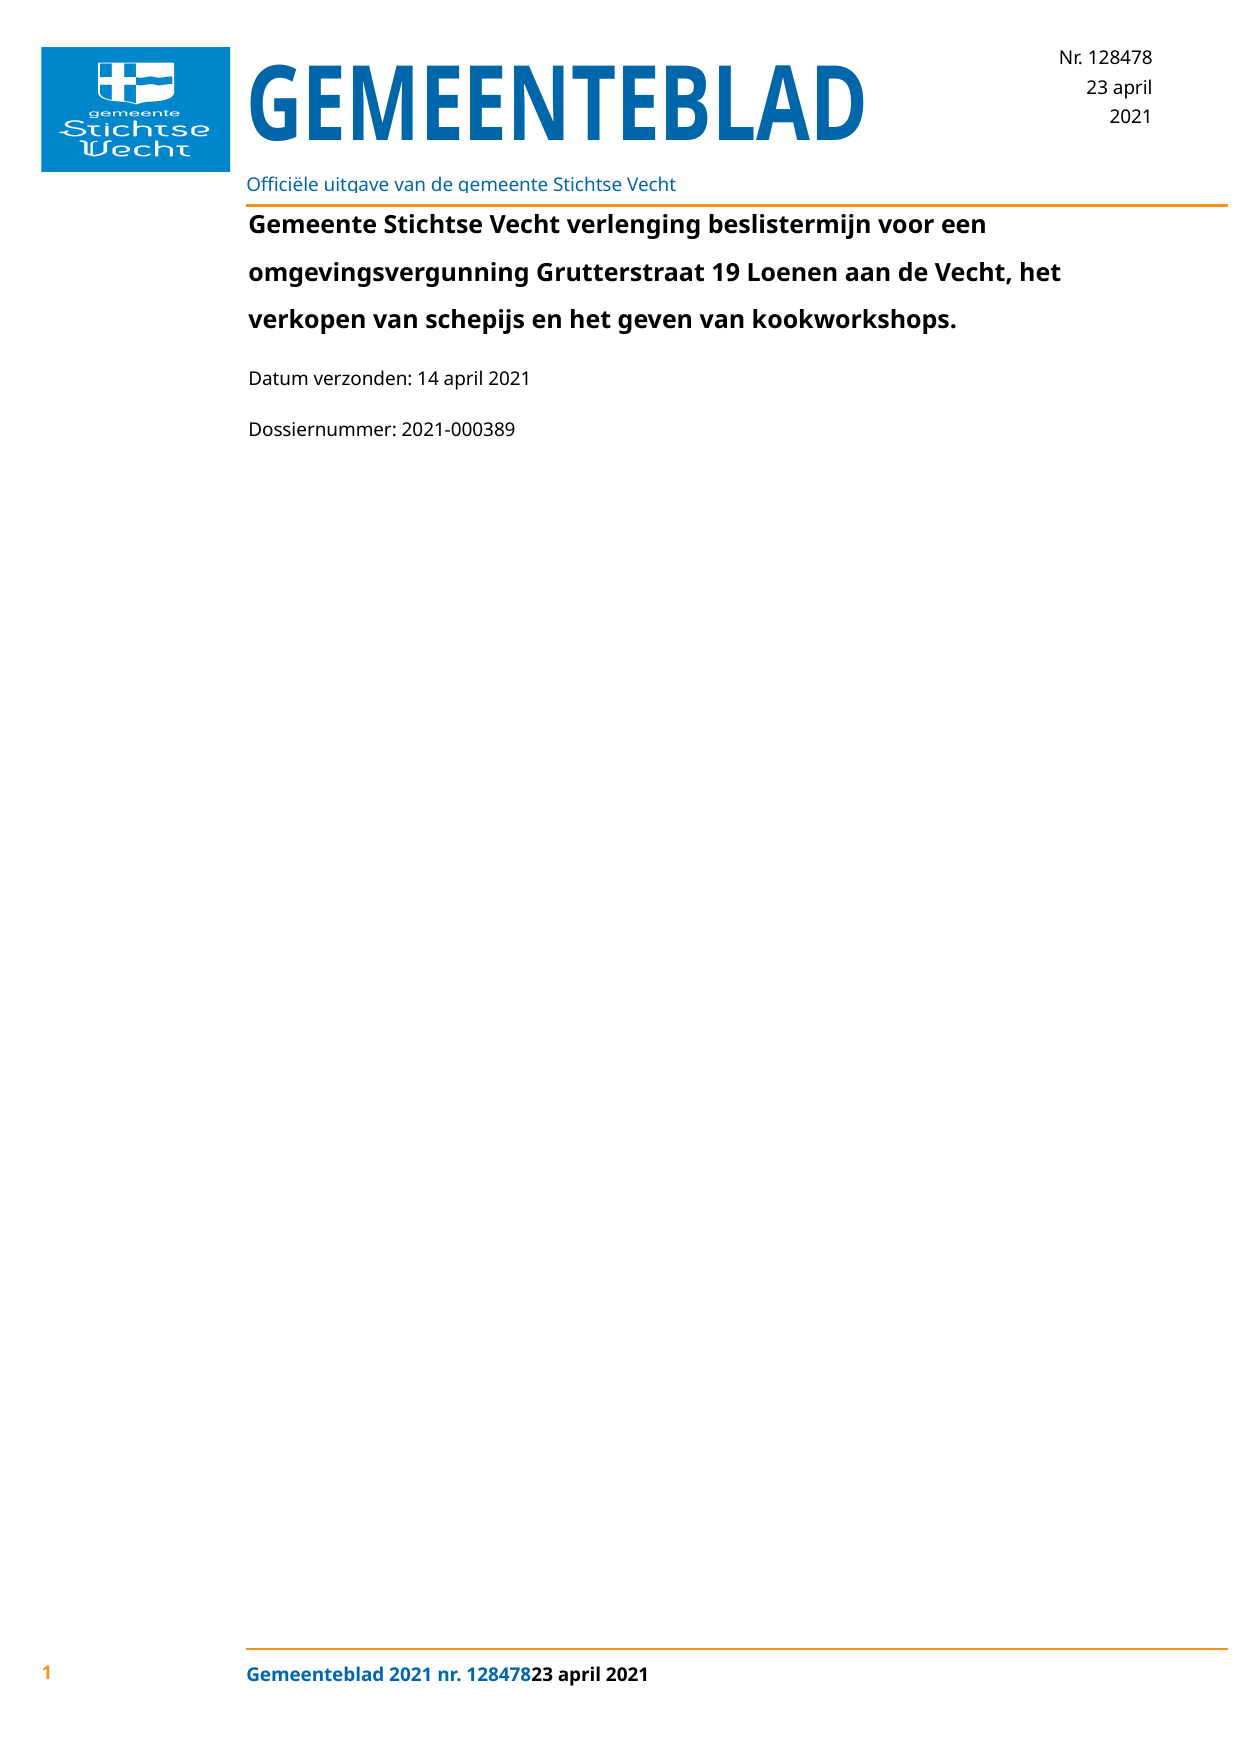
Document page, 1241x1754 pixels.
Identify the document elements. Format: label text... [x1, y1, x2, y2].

text Dossiernummer: 2021-000389 [248, 416, 1152, 442]
picture [137, 63, 174, 103]
picture [99, 63, 135, 101]
text Datum verzonden: 14 april 2021 [248, 366, 1152, 391]
text Gemeente Stichtse Vecht verlenging beslistermijn voor een omgevingsvergunning Grutterstraat 19 Loenen aan de Vecht, het verkopen van schepijs en het geven van kookworkshops. [248, 207, 1152, 336]
